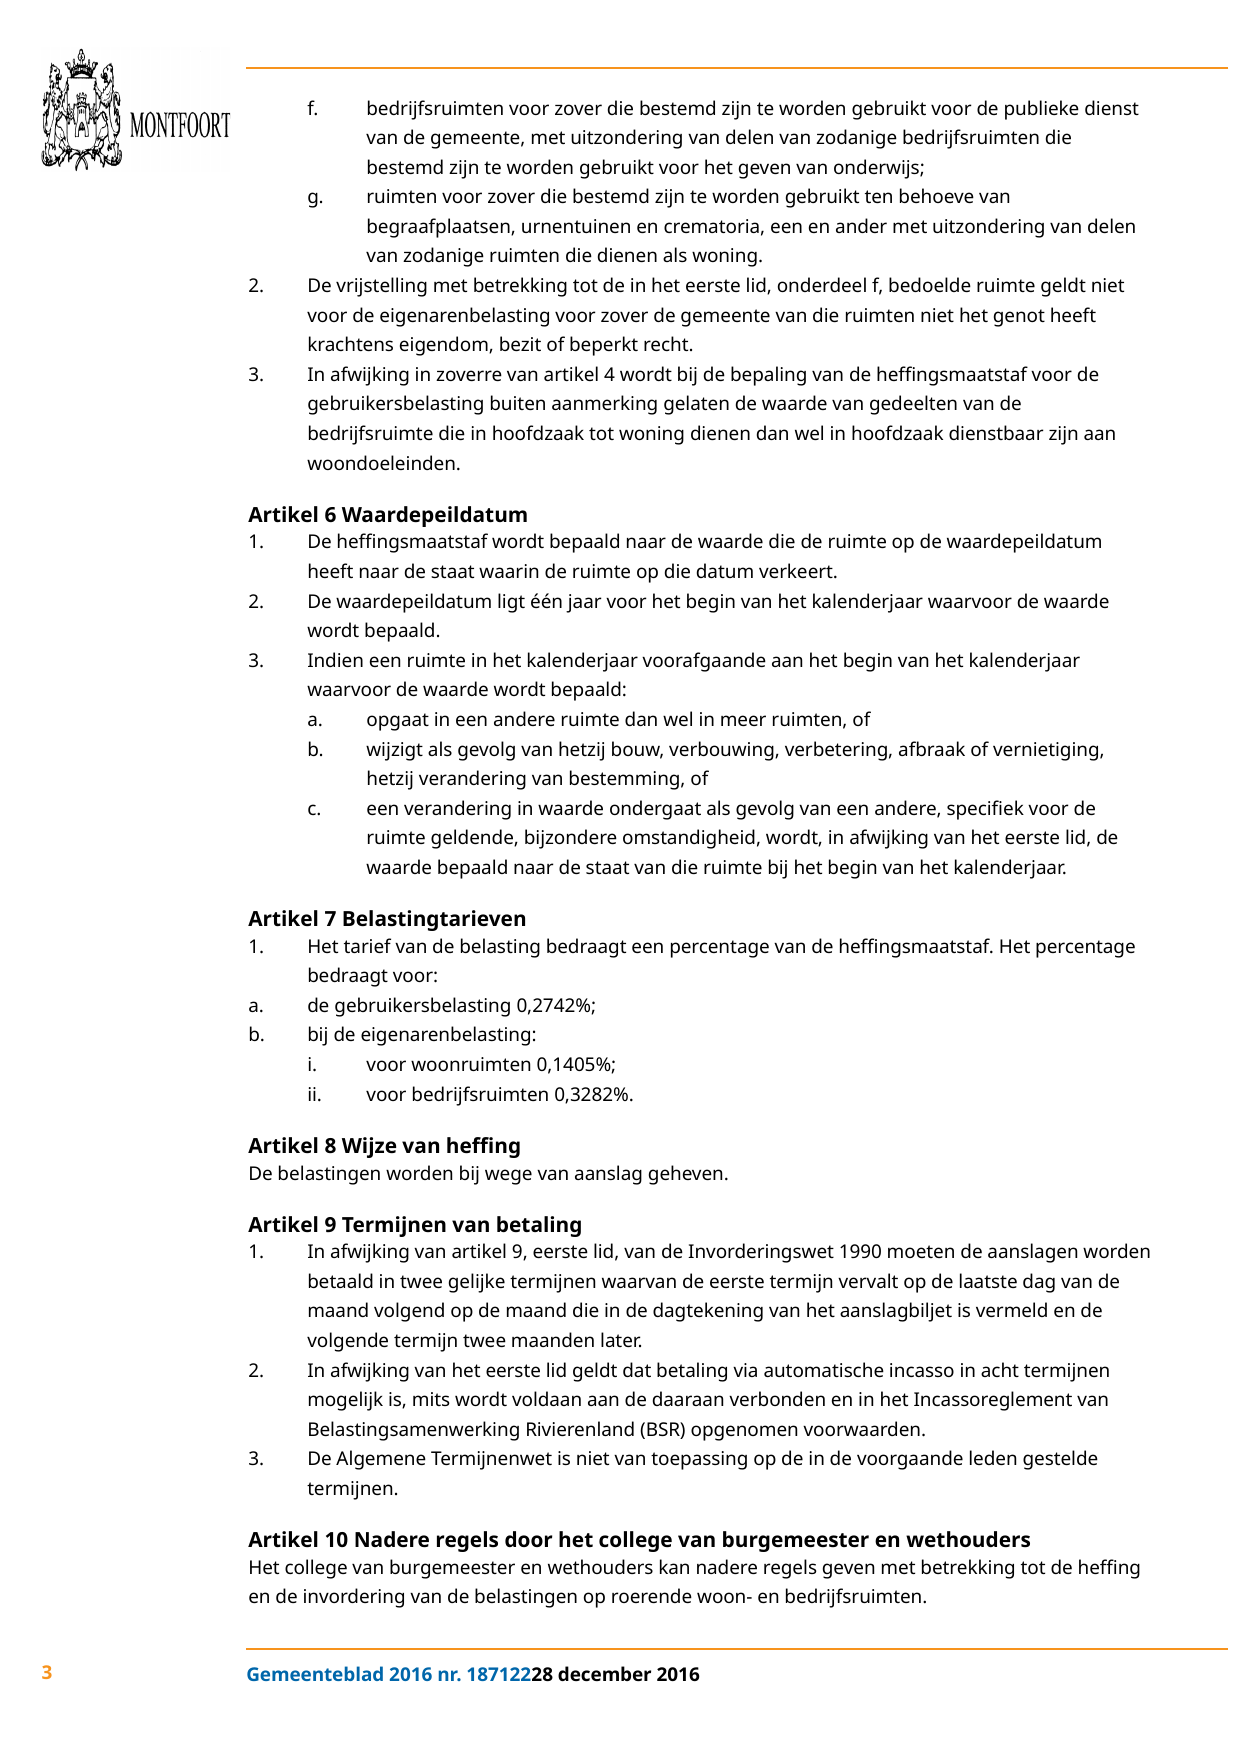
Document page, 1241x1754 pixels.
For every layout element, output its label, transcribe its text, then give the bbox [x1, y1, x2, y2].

list In afwijking van artikel 9, eerste lid, van de Invorderingswet 1990 moeten de aanslagen worden betaald in twee gelijke termijnen waarvan de eerste termijn vervalt op de laatste dag van de maand volgend op de maand die in de dagtekening van het aanslagbiljet is vermeld en de volgende termijn twee maanden later. [248, 1238, 1152, 1353]
text Artikel 10 Nadere regels door het college van burgemeester en wethouders [248, 1526, 1152, 1554]
text Artikel 6 Waardepeildatum [248, 500, 1152, 529]
list voor woonruimten 0,1405%; [307, 1051, 1152, 1077]
list wijzigt als gevolg van hetzij bouw, verbouwing, verbetering, afbraak of vernietiging, hetzij verandering van bestemming, of [307, 736, 1152, 791]
text De belastingen worden bij wege van aanslag geheven. [248, 1160, 1152, 1185]
picture [41, 47, 231, 172]
list Het tarief van de belasting bedraagt een percentage van de heffingsmaatstaf. Het percentage bedraagt voor: [248, 933, 1152, 988]
list Indien een ruimte in het kalenderjaar voorafgaande aan het begin van het kalenderjaar waarvoor de waarde wordt bepaald: [248, 647, 1152, 702]
list De waardepeildatum ligt één jaar voor het begin van het kalenderjaar waarvoor de waarde wordt bepaald. [248, 588, 1152, 643]
list In afwijking in zoverre van artikel 4 wordt bij de bepaling van de heffingsmaatstaf voor de gebruikersbelasting buiten aanmerking gelaten de waarde van gedeelten van de bedrijfsruimte die in hoofdzaak tot woning dienen dan wel in hoofdzaak dienstbaar zijn aan woondoeleinden. [248, 361, 1152, 476]
text Het college van burgemeester en wethouders kan nadere regels geven met betrekking tot de heffing en de invordering van de belastingen op roerende woon- en bedrijfsruimten. [248, 1554, 1152, 1609]
list voor bedrijfsruimten 0,3282%. [307, 1081, 1152, 1107]
list In afwijking van het eerste lid geldt dat betaling via automatische incasso in acht termijnen mogelijk is, mits wordt voldaan aan de daaraan verbonden en in het Incassoreglement van Belastingsamenwerking Rivierenland (BSR) opgenomen voorwaarden. [248, 1357, 1152, 1442]
text Artikel 9 Termijnen van betaling [248, 1210, 1152, 1238]
text Artikel 8 Wijze van heffing [248, 1131, 1152, 1160]
list een verandering in waarde ondergaat als gevolg van een andere, specifiek voor de ruimte geldende, bijzondere omstandigheid, wordt, in afwijking van het eerste lid, de waarde bepaald naar de staat van die ruimte bij het begin van het kalenderjaar. [307, 795, 1152, 880]
list bedrijfsruimten voor zover die bestemd zijn te worden gebruikt voor de publieke dienst van de gemeente, met uitzondering van delen van zodanige bedrijfsruimten die bestemd zijn te worden gebruikt voor het geven van onderwijs; [307, 95, 1152, 180]
list De heffingsmaatstaf wordt bepaald naar de waarde die de ruimte op de waardepeildatum heeft naar de staat waarin de ruimte op die datum verkeert. [248, 529, 1152, 584]
list ruimten voor zover die bestemd zijn te worden gebruikt ten behoeve van begraafplaatsen, urnentuinen en crematoria, een en ander met uitzondering van delen van zodanige ruimten die dienen als woning. [307, 183, 1152, 268]
list de gebruikersbelasting 0,2742%; [248, 992, 1152, 1018]
list bij de eigenarenbelasting: [248, 1022, 1152, 1047]
list De vrijstelling met betrekking tot de in het eerste lid, onderdeel f, bedoelde ruimte geldt niet voor de eigenarenbelasting voor zover de gemeente van die ruimten niet het genot heeft krachtens eigendom, bezit of beperkt recht. [248, 272, 1152, 357]
list opgaat in een andere ruimte dan wel in meer ruimten, of [307, 706, 1152, 732]
text Artikel 7 Belastingtarieven [248, 904, 1152, 933]
list De Algemene Termijnenwet is niet van toepassing op de in de voorgaande leden gestelde termijnen. [248, 1446, 1152, 1501]
